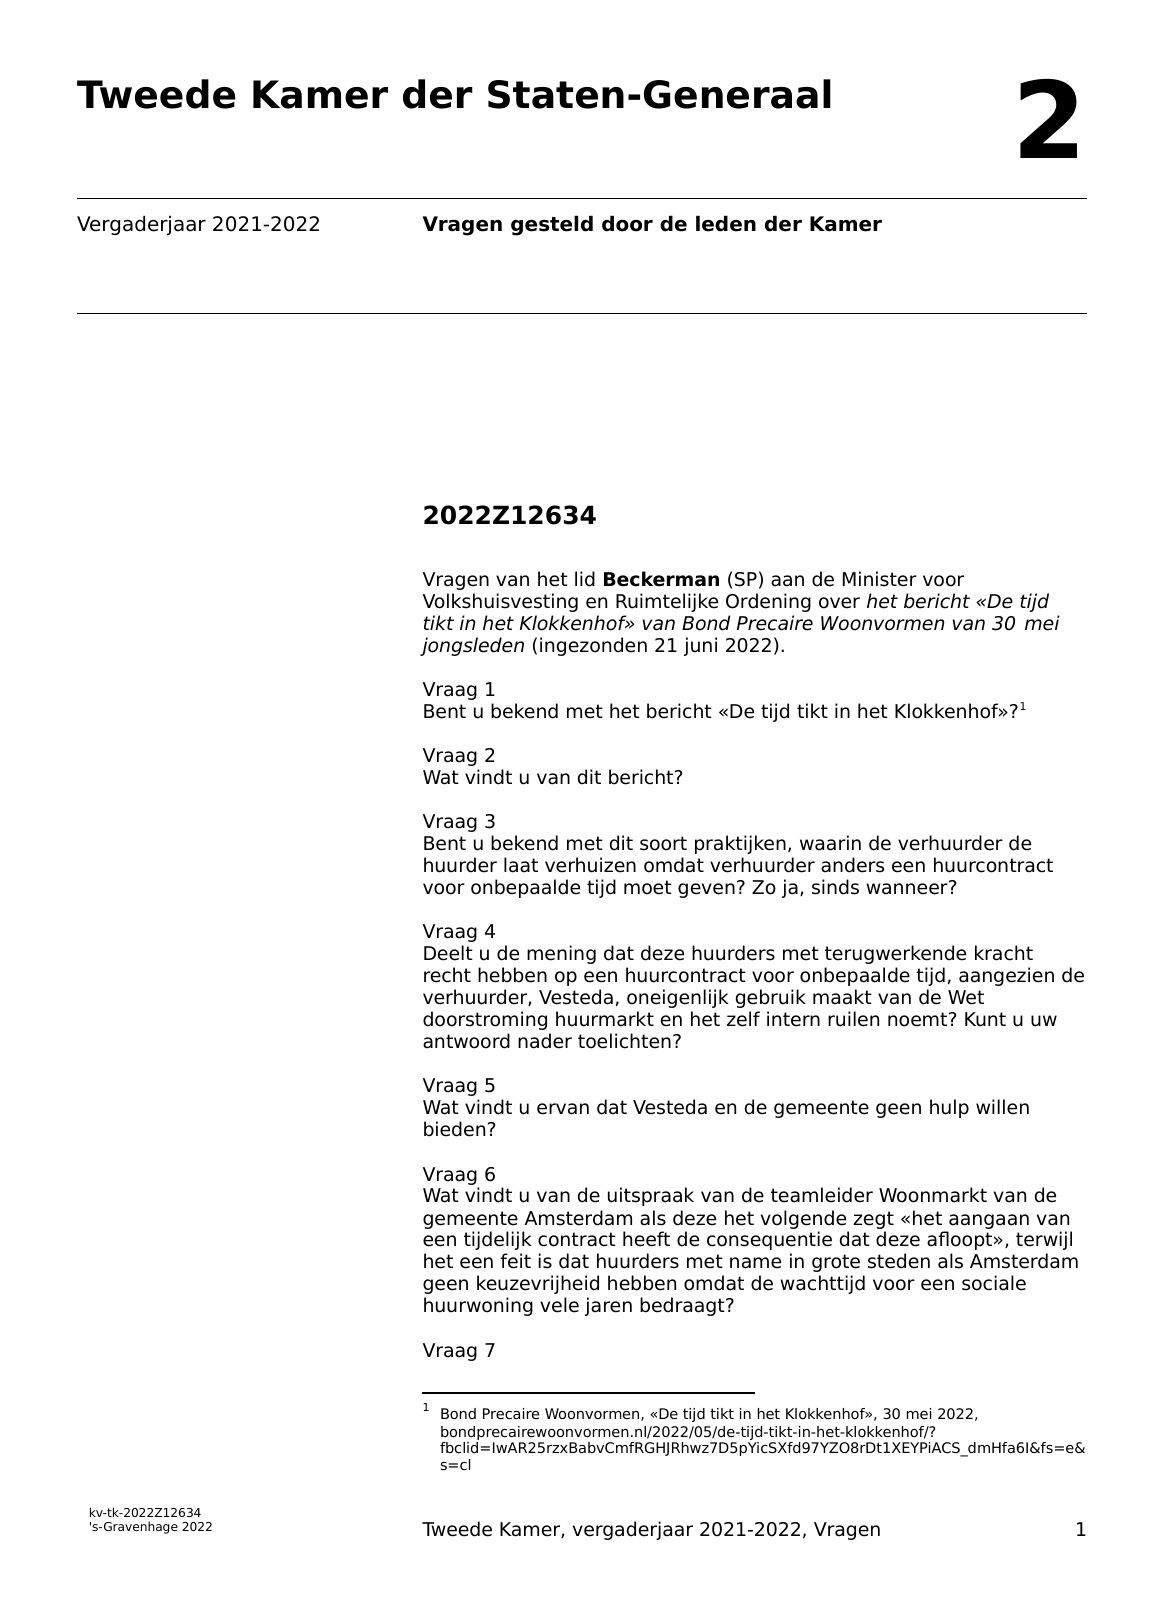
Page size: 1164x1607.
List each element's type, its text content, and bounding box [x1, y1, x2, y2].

text 2022Z12634 [422, 501, 1087, 531]
text Vraag 5 [422, 1075, 1087, 1097]
text Vraag 6 [422, 1163, 1087, 1185]
text Bond Precaire Woonvormen, «De tijd tikt in het Klokkenhof», 30 mei 2022, bondprecairewoonvormen.nl/2022/05/de-tijd-tikt-in-het-klokkenhof/?fbclid=IwAR25rzxBabvCmfRGHJRhwz7D5pYicSXfd97YZO8rDt1XEYPiACS_dmHfa6I&fs=e&s=cl [422, 1402, 1087, 1474]
text Vraag 2 [422, 745, 1087, 767]
text Bent u bekend met het bericht «De tijd tikt in het Klokkenhof»? [422, 701, 1087, 723]
text Vraag 7 [422, 1339, 1087, 1361]
text Bent u bekend met dit soort praktijken, waarin de verhuurder de huurder laat verhuizen omdat verhuurder anders een huurcontract voor onbepaalde tijd moet geven? Zo ja, sinds wanneer? [422, 833, 1087, 899]
text Vraag 4 [422, 921, 1087, 943]
table_cell Vergaderjaar 2021-2022 [77, 199, 422, 313]
text Vraag 1 [422, 679, 1087, 701]
text 's-Gravenhage 2022 [88, 1520, 323, 1534]
text Vragen van het lid Beckerman (SP) aan de Minister voor Volkshuisvesting en Ruimtelijke Ordening over het bericht «De tijd tikt in het Klokkenhof» van Bond Precaire Woonvormen van 30 mei jongsleden (ingezonden 21 juni 2022). [422, 569, 1087, 657]
text Vraag 3 [422, 811, 1087, 833]
table_header Tweede Kamer der Staten-Generaal [77, 59, 886, 198]
table_cell Vragen gesteld door de leden der Kamer [422, 199, 1087, 313]
text Wat vindt u van de uitspraak van de teamleider Woonmarkt van de gemeente Amsterdam als deze het volgende zegt «het aangaan van een tijdelijk contract heeft de consequentie dat deze afloopt», terwijl het een feit is dat huurders met name in grote steden als Amsterdam geen keuzevrijheid hebben omdat de wachttijd voor een sociale huurwoning vele jaren bedraagt? [422, 1185, 1087, 1317]
text kv-tk-2022Z12634 [88, 1506, 323, 1520]
table_header 2 [886, 59, 1087, 198]
text Wat vindt u ervan dat Vesteda en de gemeente geen hulp willen bieden? [422, 1097, 1087, 1141]
text Wat vindt u van dit bericht? [422, 767, 1087, 789]
text Deelt u de mening dat deze huurders met terugwerkende kracht recht hebben op een huurcontract voor onbepaalde tijd, aangezien de verhuurder, Vesteda, oneigenlijk gebruik maakt van de Wet doorstroming huurmarkt en het zelf intern ruilen noemt? Kunt u uw antwoord nader toelichten? [422, 943, 1087, 1053]
